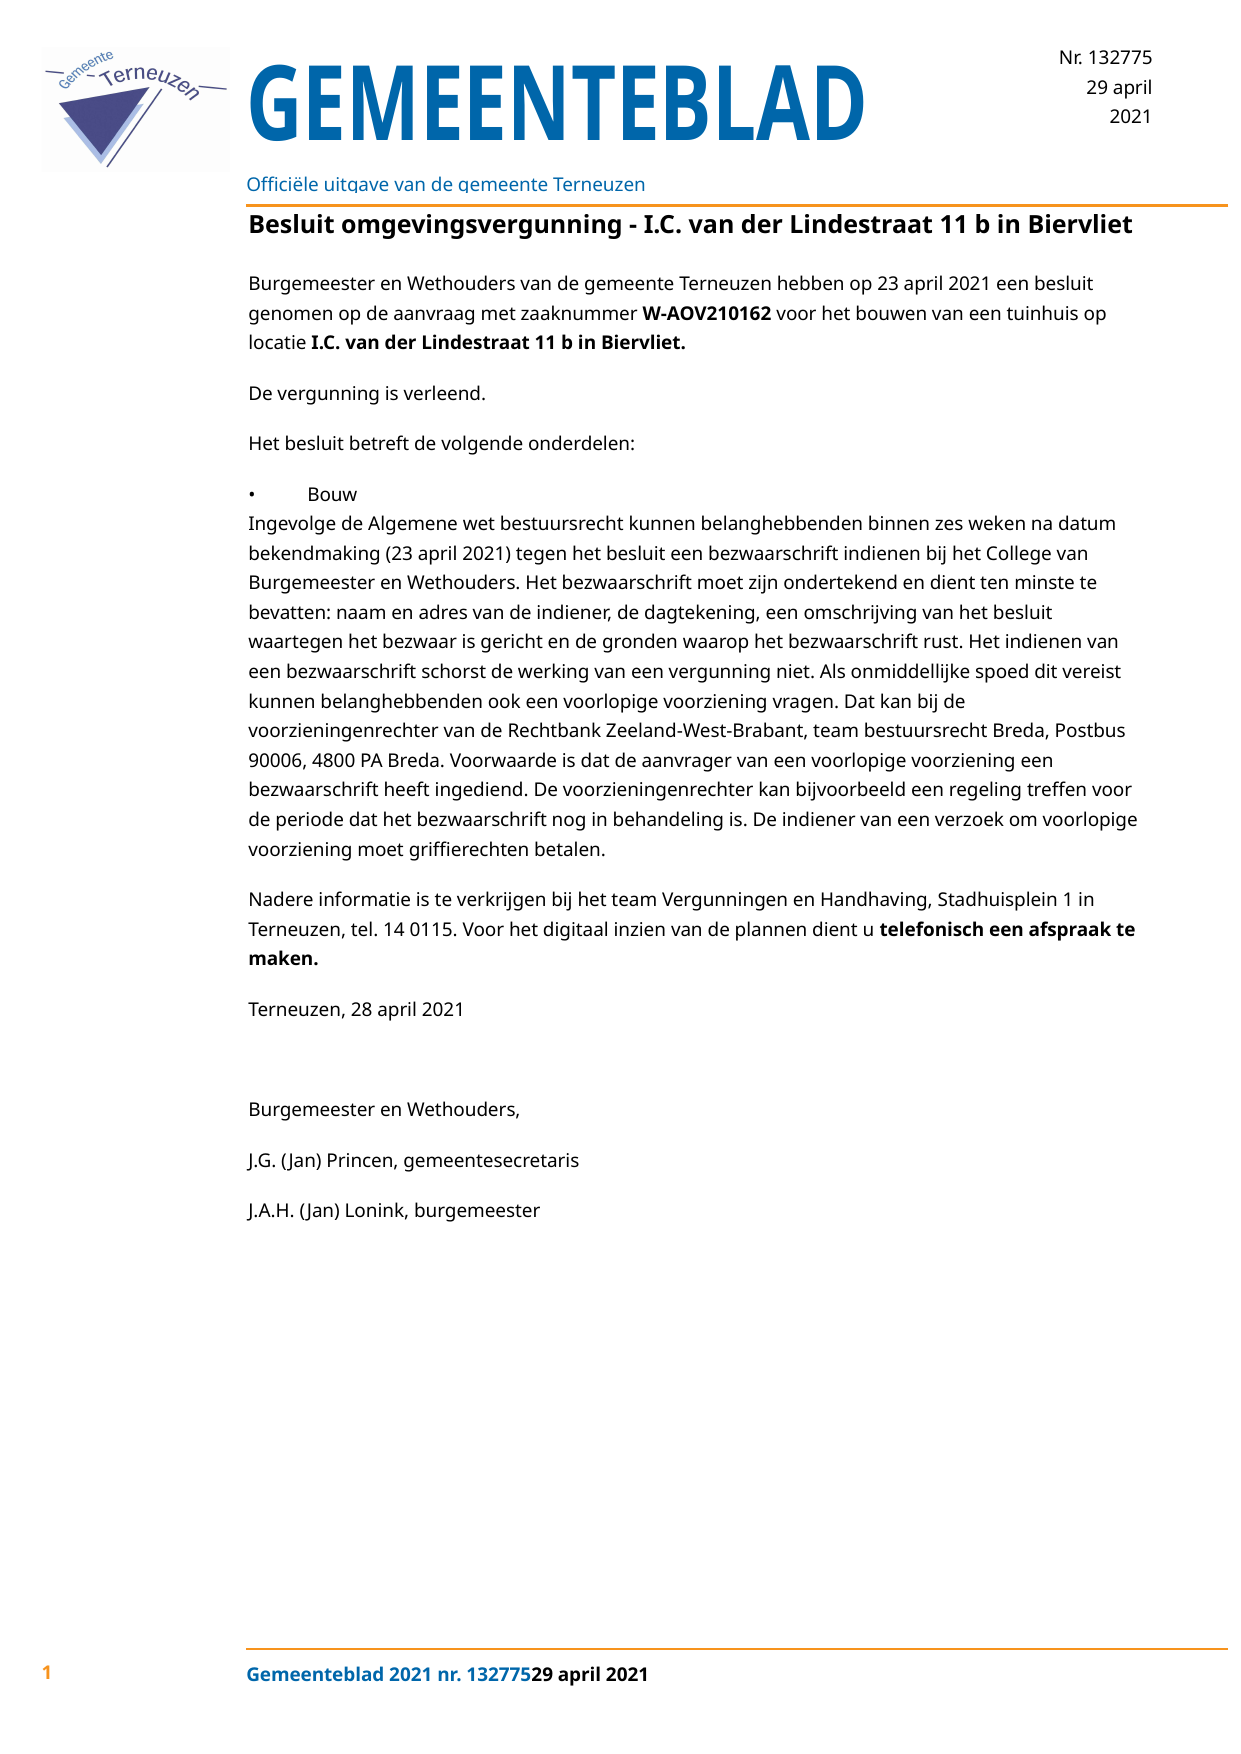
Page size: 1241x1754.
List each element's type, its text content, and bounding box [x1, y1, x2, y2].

text Terneuzen, 28 april 2021 [248, 996, 1152, 1021]
text Het besluit betreft de volgende onderdelen: [248, 430, 1152, 456]
text Burgemeester en Wethouders van de gemeente Terneuzen hebben op 23 april 2021 een besluit genomen op de aanvraag met zaaknummer W-AOV210162 voor het bouwen van een tuinhuis op locatie I.C. van der Lindestraat 11 b in Biervliet. [248, 270, 1152, 355]
text De vergunning is verleend. [248, 380, 1152, 406]
text Burgemeester en Wethouders, [248, 1097, 1152, 1122]
text J.G. (Jan) Princen, gemeentesecretaris [248, 1147, 1152, 1173]
list Bouw [248, 481, 1152, 506]
picture [41, 47, 231, 172]
text Nadere informatie is te verkrijgen bij het team Vergunningen en Handhaving, Stadhuisplein 1 in Terneuzen, tel. 14 0115. Voor het digitaal inzien van de plannen dient u telefonisch een afspraak te maken. [248, 886, 1152, 971]
text Besluit omgevingsvergunning - I.C. van der Lindestraat 11 b in Biervliet [248, 207, 1152, 241]
text J.A.H. (Jan) Lonink, burgemeester [248, 1197, 1152, 1223]
text Ingevolge de Algemene wet bestuursrecht kunnen belanghebbenden binnen zes weken na datum bekendmaking (23 april 2021) tegen het besluit een bezwaarschrift indienen bij het College van Burgemeester en Wethouders. Het bezwaarschrift moet zijn ondertekend en dient ten minste te bevatten: naam en adres van de indiener, de dagtekening, een omschrijving van het besluit waartegen het bezwaar is gericht en de gronden waarop het bezwaarschrift rust. Het indienen van een bezwaarschrift schorst de werking van een vergunning niet. Als onmiddellijke spoed dit vereist kunnen belanghebbenden ook een voorlopige voorziening vragen. Dat kan bij de voorzieningenrechter van de Rechtbank Zeeland-West-Brabant, team bestuursrecht Breda, Postbus 90006, 4800 PA Breda. Voorwaarde is dat de aanvrager van een voorlopige voorziening een bezwaarschrift heeft ingediend. De voorzieningenrechter kan bijvoorbeeld een regeling treffen voor de periode dat het bezwaarschrift nog in behandeling is. De indiener van een verzoek om voorlopige voorziening moet griffierechten betalen. [248, 510, 1152, 861]
